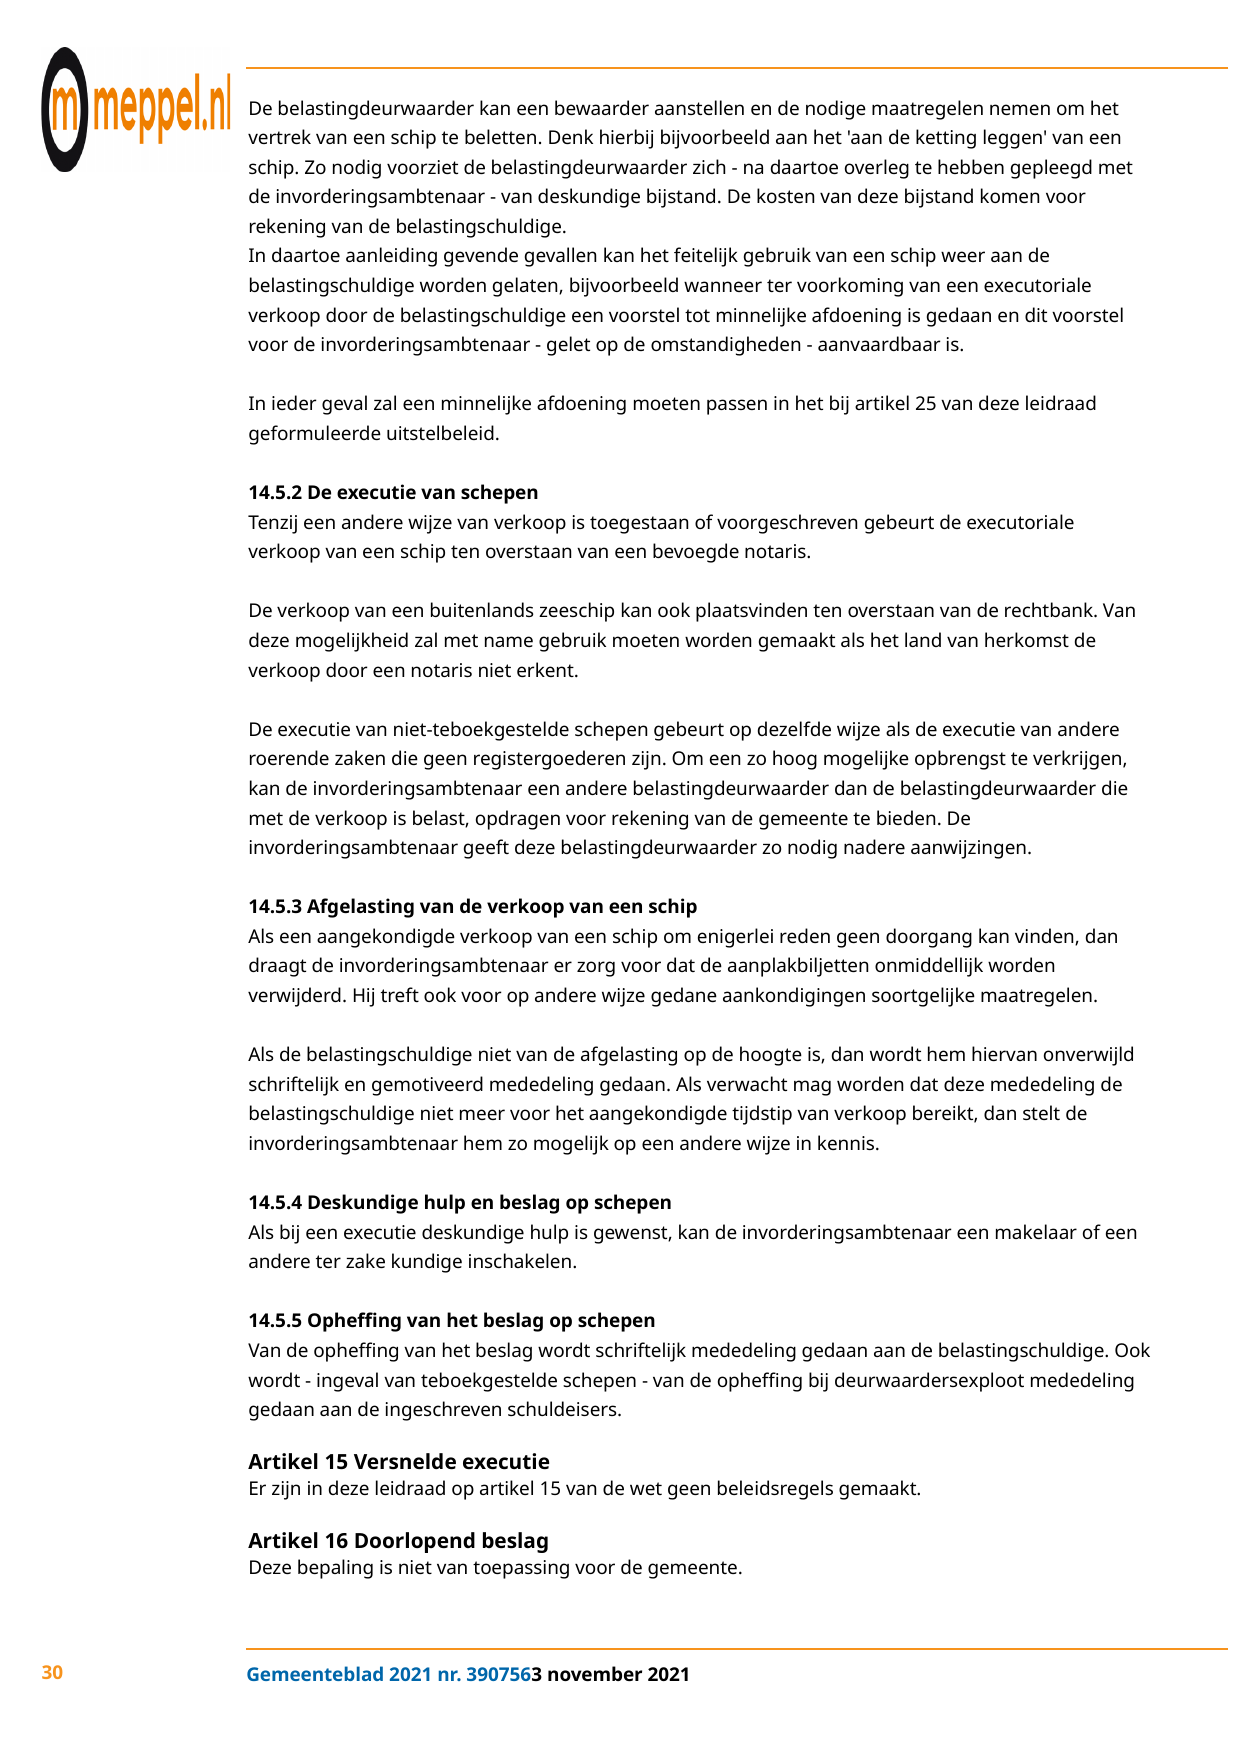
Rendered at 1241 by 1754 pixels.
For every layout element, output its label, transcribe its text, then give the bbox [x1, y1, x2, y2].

text Als een aangekondigde verkoop van een schip om enigerlei reden geen doorgang kan vinden, dan draagt de invorderingsambtenaar er zorg voor dat de aanplakbiljetten onmiddellijk worden verwijderd. Hij treft ook voor op andere wijze gedane aankondigingen soortgelijke maatregelen. [248, 923, 1152, 1008]
text Tenzij een andere wijze van verkoop is toegestaan of voorgeschreven gebeurt de executoriale verkoop van een schip ten overstaan van een bevoegde notaris. [248, 509, 1152, 564]
text Deze bepaling is niet van toepassing voor de gemeente. [248, 1554, 1152, 1580]
text 14.5.2 De executie van schepen [248, 479, 1152, 505]
text In ieder geval zal een minnelijke afdoening moeten passen in het bij artikel 25 van deze leidraad geformuleerde uitstelbeleid. [248, 391, 1152, 446]
text Artikel 15 Versnelde executie [248, 1447, 1152, 1475]
text De verkoop van een buitenlands zeeschip kan ook plaatsvinden ten overstaan van de rechtbank. Van deze mogelijkheid zal met name gebruik moeten worden gemaakt als het land van herkomst de verkoop door een notaris niet erkent. [248, 598, 1152, 683]
text Als bij een executie deskundige hulp is gewenst, kan de invorderingsambtenaar een makelaar of een andere ter zake kundige inschakelen. [248, 1219, 1152, 1274]
text 14.5.5 Opheffing van het beslag op schepen [248, 1308, 1152, 1333]
text Als de belastingschuldige niet van de afgelasting op de hoogte is, dan wordt hem hiervan onverwijld schriftelijk en gemotiveerd mededeling gedaan. Als verwacht mag worden dat deze mededeling de belastingschuldige niet meer voor het aangekondigde tijdstip van verkoop bereikt, dan stelt de invorderingsambtenaar hem zo mogelijk op een andere wijze in kennis. [248, 1041, 1152, 1156]
text Er zijn in deze leidraad op artikel 15 van de wet geen beleidsregels gemaakt. [248, 1475, 1152, 1501]
text Van de opheffing van het beslag wordt schriftelijk mededeling gedaan aan de belastingschuldige. Ook wordt - ingeval van teboekgestelde schepen - van de opheffing bij deurwaardersexploot mededeling gedaan aan de ingeschreven schuldeisers. [248, 1337, 1152, 1422]
text In daartoe aanleiding gevende gevallen kan het feitelijk gebruik van een schip weer aan de belastingschuldige worden gelaten, bijvoorbeeld wanneer ter voorkoming van een executoriale verkoop door de belastingschuldige een voorstel tot minnelijke afdoening is gedaan en dit voorstel voor de invorderingsambtenaar - gelet op de omstandigheden - aanvaardbaar is. [248, 243, 1152, 357]
picture [41, 47, 231, 172]
text 14.5.3 Afgelasting van de verkoop van een schip [248, 893, 1152, 919]
text De executie van niet-teboekgestelde schepen gebeurt op dezelfde wijze als de executie van andere roerende zaken die geen registergoederen zijn. Om een zo hoog mogelijke opbrengst te verkrijgen, kan de invorderingsambtenaar een andere belastingdeurwaarder dan de belastingdeurwaarder die met de verkoop is belast, opdragen voor rekening van de gemeente te bieden. De invorderingsambtenaar geeft deze belastingdeurwaarder zo nodig nadere aanwijzingen. [248, 716, 1152, 860]
text Artikel 16 Doorlopend beslag [248, 1526, 1152, 1554]
text 14.5.4 Deskundige hulp en beslag op schepen [248, 1189, 1152, 1215]
text De belastingdeurwaarder kan een bewaarder aanstellen en de nodige maatregelen nemen om het vertrek van een schip te beletten. Denk hierbij bijvoorbeeld aan het 'aan de ketting leggen' van een schip. Zo nodig voorziet de belastingdeurwaarder zich - na daartoe overleg te hebben gepleegd met de invorderingsambtenaar - van deskundige bijstand. De kosten van deze bijstand komen voor rekening van de belastingschuldige. [248, 95, 1152, 239]
